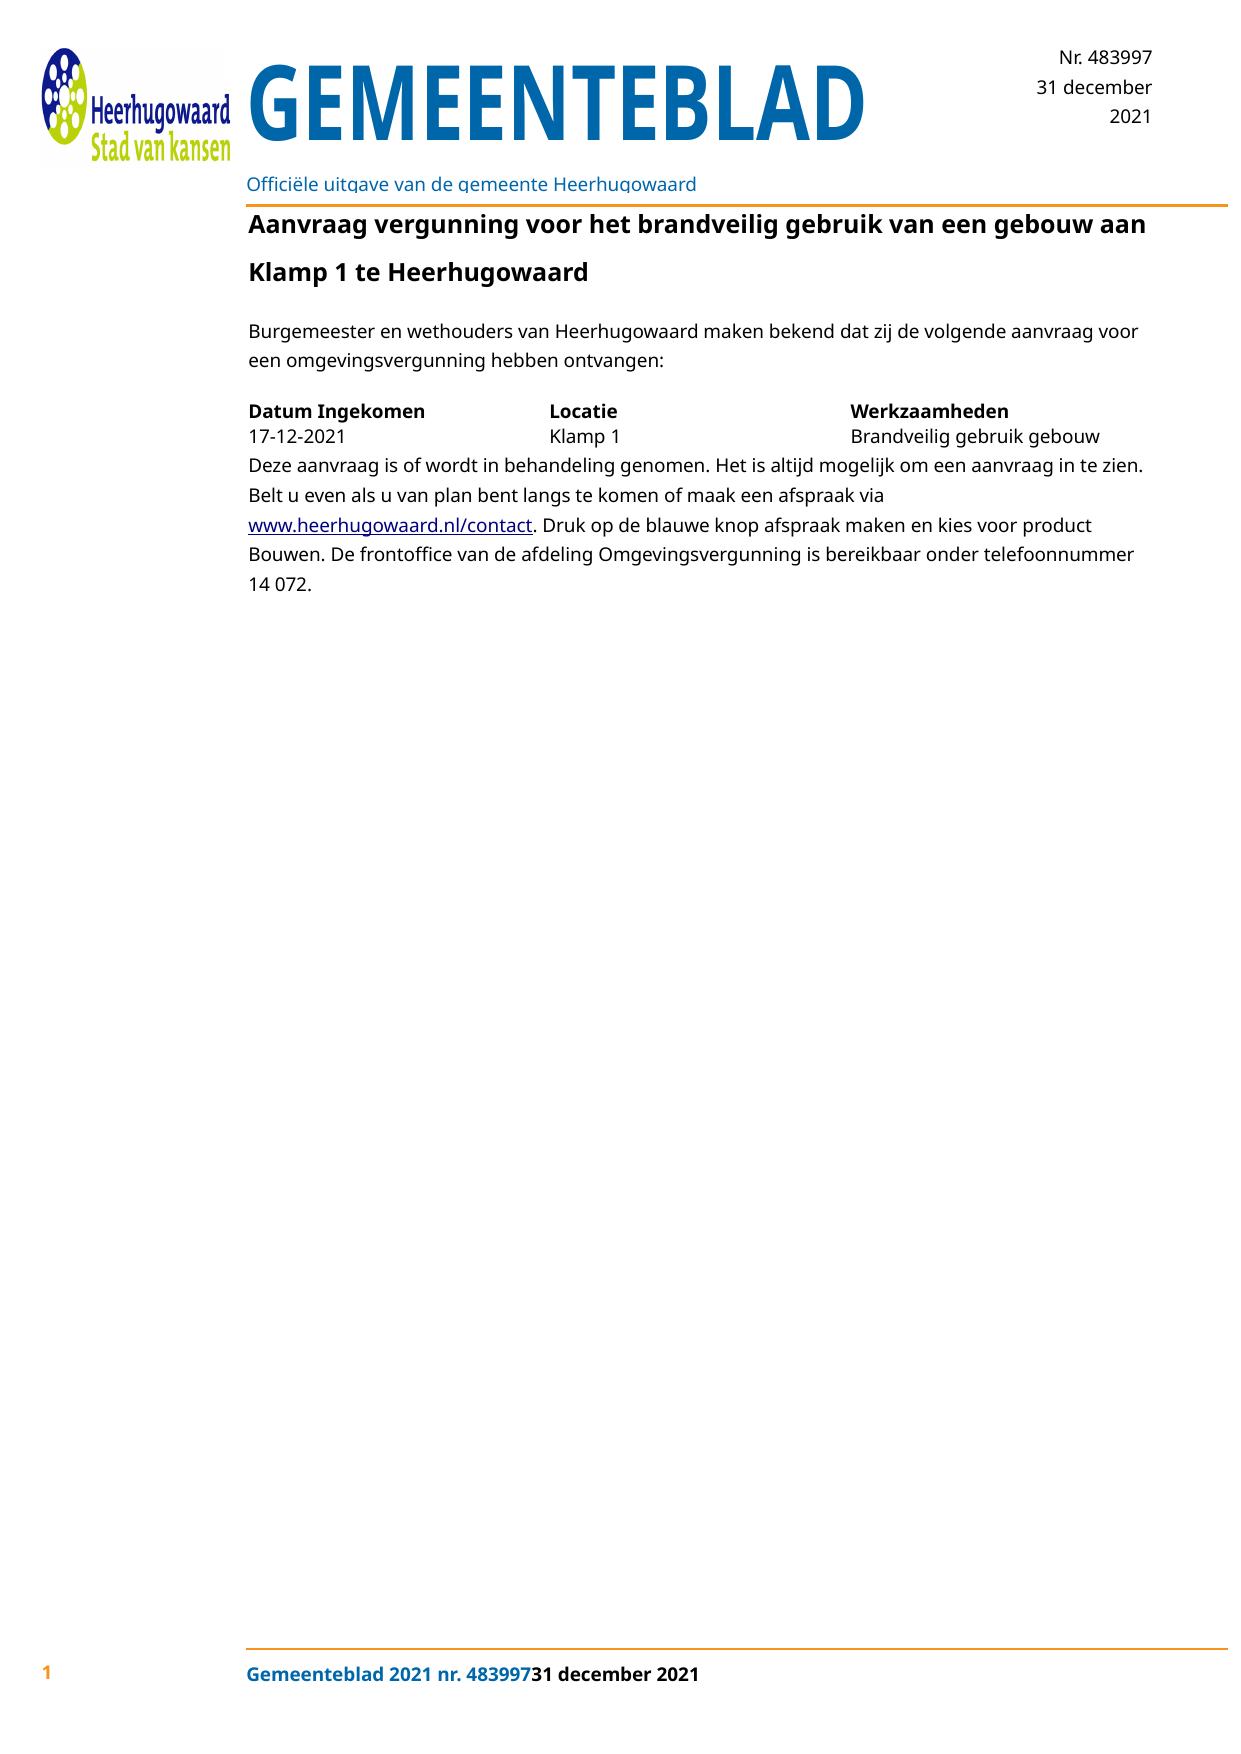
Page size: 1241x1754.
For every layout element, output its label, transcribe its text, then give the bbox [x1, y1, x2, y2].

table_header Datum Ingekomen [248, 398, 549, 424]
text Deze aanvraag is of wordt in behandeling genomen. Het is altijd mogelijk om een aanvraag in te zien. Belt u even als u van plan bent langs te komen of maak een afspraak via www.heerhugowaard.nl/contact. Druk op de blauwe knop afspraak maken en kies voor product Bouwen. De frontoffice van de afdeling Omgevingsvergunning is bereikbaar onder telefoonnummer 14 072. [248, 453, 1152, 597]
table_header Locatie [549, 398, 850, 424]
picture [41, 47, 231, 172]
table_header Werkzaamheden [850, 398, 1152, 424]
text Burgemeester en wethouders van Heerhugowaard maken bekend dat zij de volgende aanvraag voor een omgevingsvergunning hebben ontvangen: [248, 318, 1152, 373]
text Aanvraag vergunning voor het brandveilig gebruik van een gebouw aan Klamp 1 te Heerhugowaard [248, 207, 1152, 288]
table_cell Klamp 1 [549, 424, 850, 449]
table_cell 17-12-2021 [248, 424, 549, 449]
table_cell Brandveilig gebruik gebouw [850, 424, 1152, 449]
